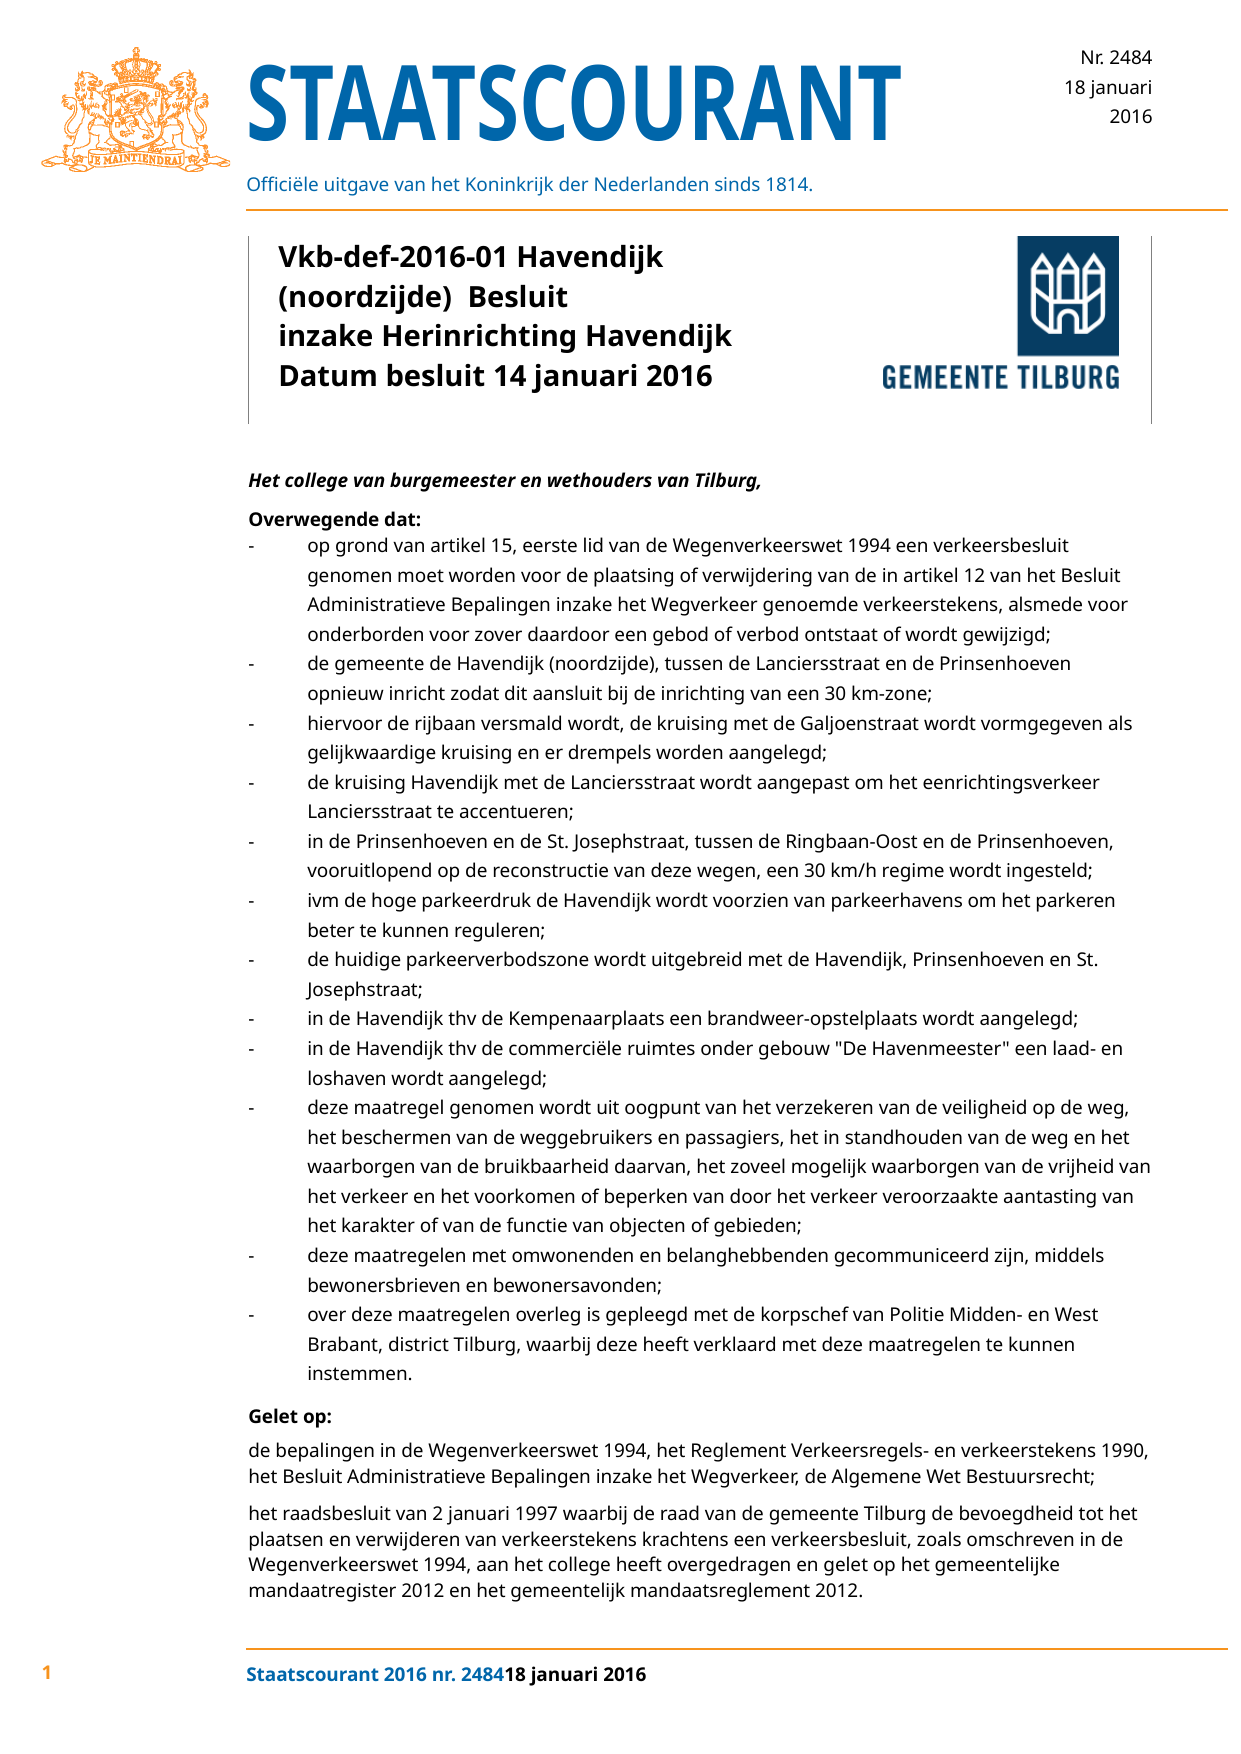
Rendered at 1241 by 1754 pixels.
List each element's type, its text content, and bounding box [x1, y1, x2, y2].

list ivm de hoge parkeerdruk de Havendijk wordt voorzien van parkeerhavens om het parkeren beter te kunnen reguleren; [248, 887, 1152, 942]
list in de Havendijk thv de Kempenaarplaats een brandweer-opstelplaats wordt aangelegd; [248, 1006, 1152, 1031]
list deze maatregelen met omwonenden en belanghebbenden gecommuniceerd zijn, middels bewonersbrieven en bewonersavonden; [248, 1242, 1152, 1297]
list hiervoor de rijbaan versmald wordt, de kruising met de Galjoenstraat wordt vormgegeven als gelijkwaardige kruising en er drempels worden aangelegd; [248, 710, 1152, 765]
table_header Vkb-def-2016-01 Havendijk (noordzijde) Besluit inzake Herinrichting Havendijk Datum besluit 14 januari 2016 [249, 236, 850, 424]
list deze maatregel genomen wordt uit oogpunt van het verzekeren van de veiligheid op de weg, het beschermen van de weggebruikers en passagiers, het in standhouden van de weg en het waarborgen van de bruikbaarheid daarvan, het zoveel mogelijk waarborgen van de vrijheid van het verkeer en het voorkomen of beperken van door het verkeer veroorzaakte aantasting van het karakter of van de functie van objecten of gebieden; [248, 1094, 1152, 1238]
text de bepalingen in de Wegenverkeerswet 1994, het Reglement Verkeersregels- en verkeerstekens 1990, het Besluit Administratieve Bepalingen inzake het Wegverkeer, de Algemene Wet Bestuursrecht; [248, 1438, 1152, 1489]
list de kruising Havendijk met de Lanciersstraat wordt aangepast om het eenrichtingsverkeer Lanciersstraat te accentueren; [248, 769, 1152, 824]
text het raadsbesluit van 2 januari 1997 waarbij de raad van de gemeente Tilburg de bevoegdheid tot het plaatsen en verwijderen van verkeerstekens krachtens een verkeersbesluit, zoals omschreven in de Wegenverkeerswet 1994, aan het college heeft overgedragen en gelet op het gemeentelijke mandaatregister 2012 en het gemeentelijk mandaatsreglement 2012. [248, 1500, 1152, 1603]
list in de Havendijk thv de commerciële ruimtes onder gebouw "De Havenmeester" een laad- en loshaven wordt aangelegd; [248, 1035, 1152, 1090]
table_header [850, 236, 1151, 424]
picture [882, 236, 1119, 391]
list de huidige parkeerverbodszone wordt uitgebreid met de Havendijk, Prinsenhoeven en St. Josephstraat; [248, 946, 1152, 1002]
text Gelet op: [248, 1404, 1152, 1429]
list in de Prinsenhoeven en de St. Josephstraat, tussen de Ringbaan-Oost en de Prinsenhoeven, vooruitlopend op de reconstructie van deze wegen, een 30 km/h regime wordt ingesteld; [248, 828, 1152, 883]
list over deze maatregelen overleg is gepleegd met de korpschef van Politie Midden- en West Brabant, district Tilburg, waarbij deze heeft verklaard met deze maatregelen te kunnen instemmen. [248, 1301, 1152, 1386]
list op grond van artikel 15, eerste lid van de Wegenverkeerswet 1994 een verkeersbesluit genomen moet worden voor de plaatsing of verwijdering van de in artikel 12 van het Besluit Administratieve Bepalingen inzake het Wegverkeer genoemde verkeerstekens, alsmede voor onderborden voor zover daardoor een gebod of verbod ontstaat of wordt gewijzigd; [248, 532, 1152, 647]
text Overwegende dat: [248, 506, 1152, 532]
text Het college van burgemeester en wethouders van Tilburg, [248, 467, 1152, 493]
picture [41, 47, 231, 172]
list de gemeente de Havendijk (noordzijde), tussen de Lanciersstraat en de Prinsenhoeven opnieuw inricht zodat dit aansluit bij de inrichting van een 30 km-zone; [248, 651, 1152, 706]
